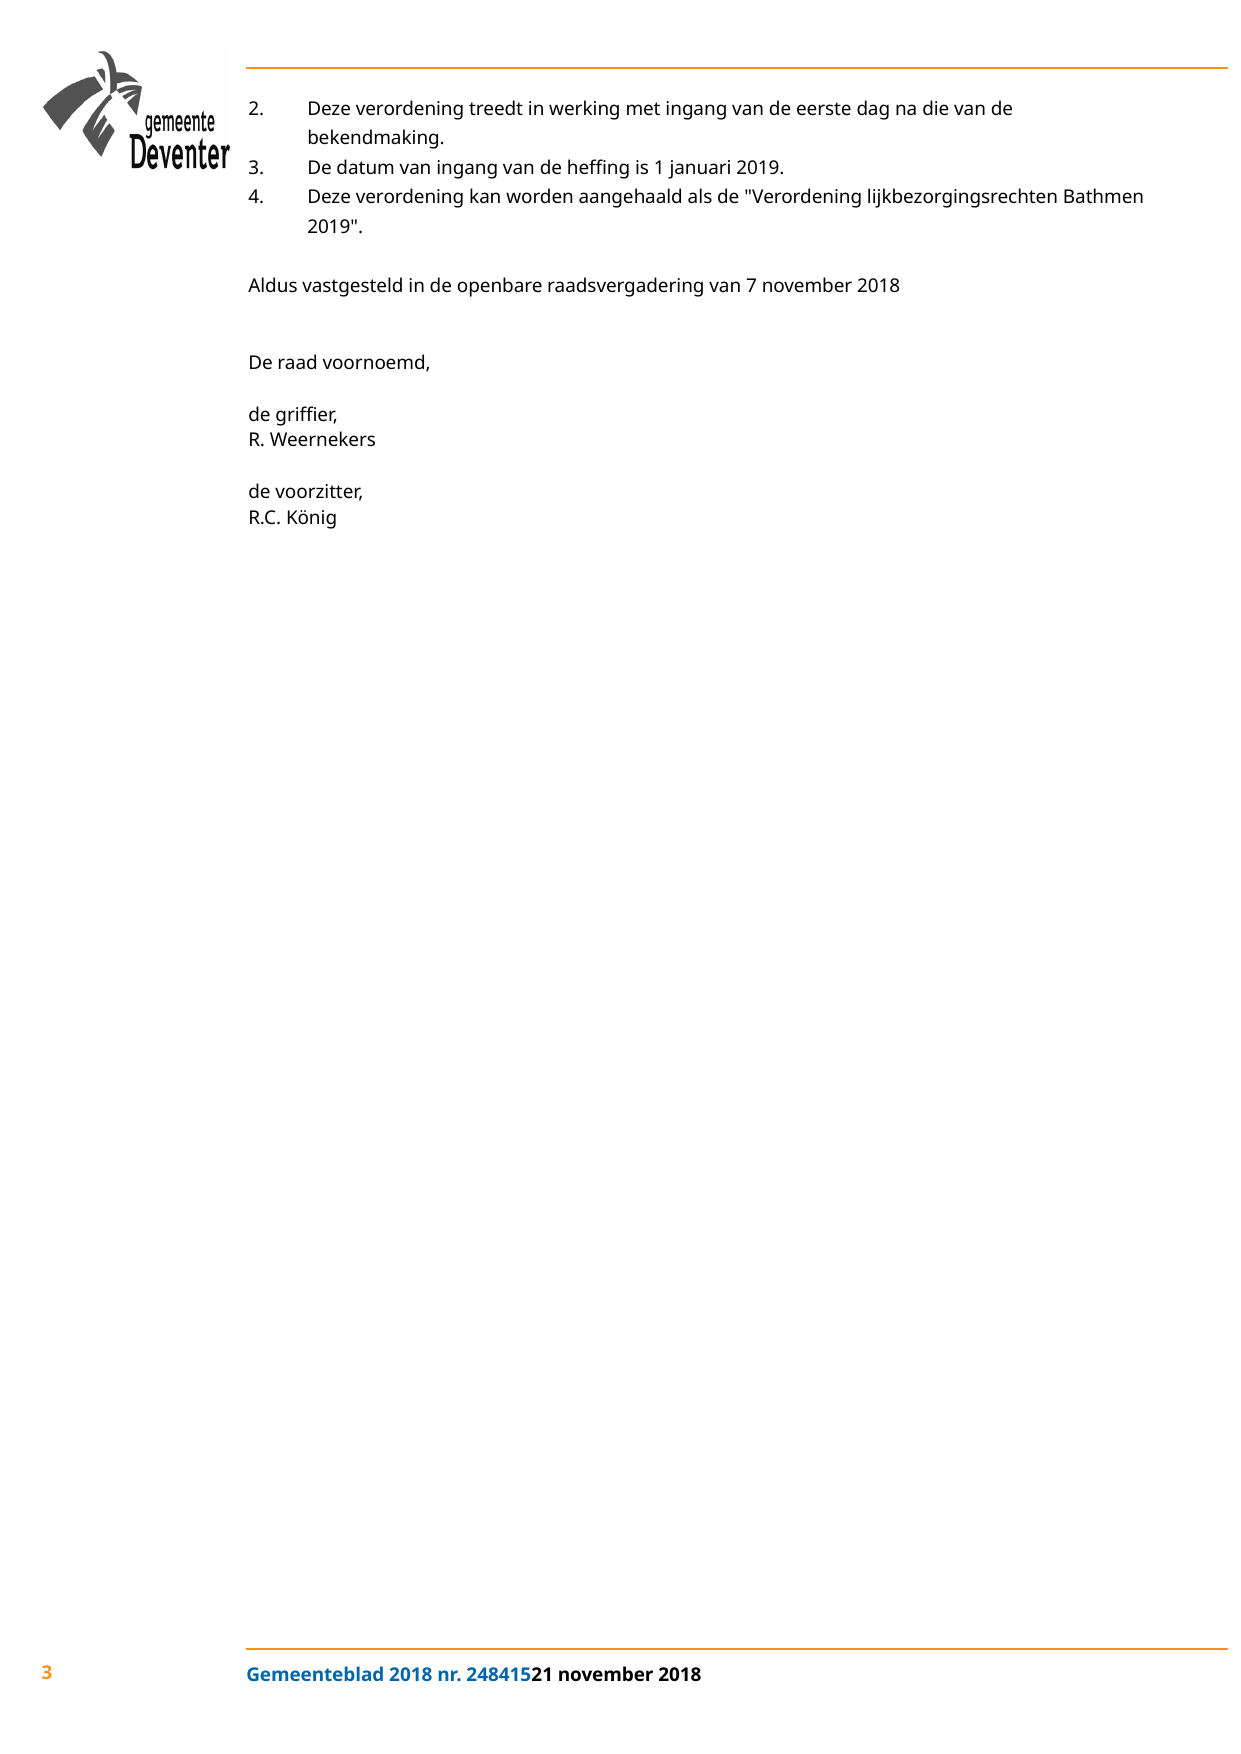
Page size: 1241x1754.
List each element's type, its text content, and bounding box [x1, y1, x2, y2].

picture [41, 47, 231, 172]
text de voorzitter, [248, 478, 1152, 504]
list Deze verordening treedt in werking met ingang van de eerste dag na die van de bekendmaking. [248, 95, 1152, 150]
text Aldus vastgesteld in de openbare raadsvergadering van 7 november 2018 [248, 272, 1152, 298]
text R.C. König [248, 504, 1152, 529]
text De raad voornoemd, [248, 349, 1152, 375]
text R. Weernekers [248, 427, 1152, 452]
text de griffier, [248, 401, 1152, 427]
list Deze verordening kan worden aangehaald als de "Verordening lijkbezorgingsrechten Bathmen 2019". [248, 183, 1152, 239]
list De datum van ingang van de heffing is 1 januari 2019. [248, 154, 1152, 180]
